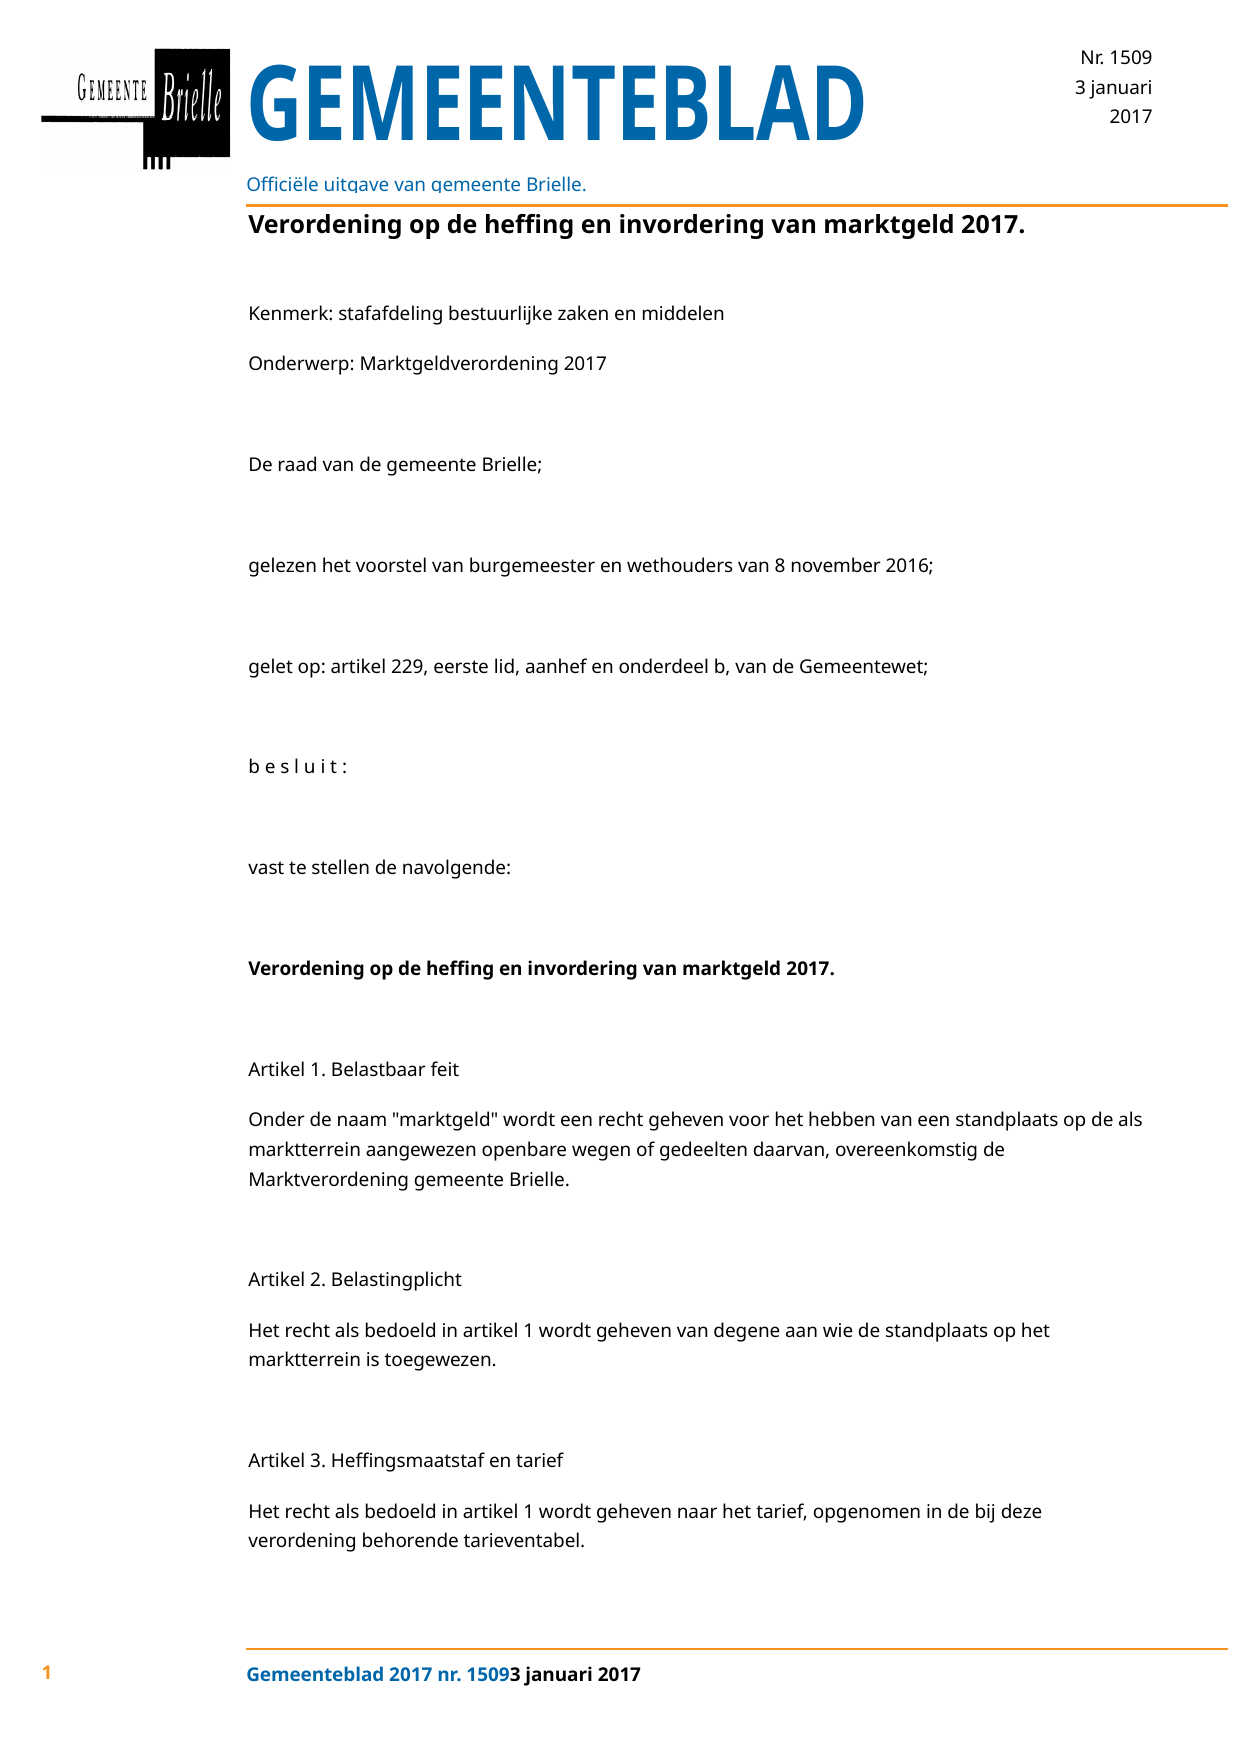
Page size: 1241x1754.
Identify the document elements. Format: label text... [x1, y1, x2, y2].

text Het recht als bedoeld in artikel 1 wordt geheven naar het tarief, opgenomen in de bij deze verordening behorende tarieventabel. [248, 1498, 1152, 1553]
text b e s l u i t : [248, 754, 1152, 779]
text Kenmerk: stafafdeling bestuurlijke zaken en middelen [248, 300, 1152, 326]
text gelezen het voorstel van burgemeester en wethouders van 8 november 2016; [248, 552, 1152, 578]
text Onder de naam "marktgeld" wordt een recht geheven voor het hebben van een standplaats op de als marktterrein aangewezen openbare wegen of gedeelten daarvan, overeenkomstig de Marktverordening gemeente Brielle. [248, 1107, 1152, 1191]
text Het recht als bedoeld in artikel 1 wordt geheven van degene aan wie de standplaats op het marktterrein is toegewezen. [248, 1317, 1152, 1372]
text De raad van de gemeente Brielle; [248, 451, 1152, 477]
picture [41, 47, 231, 172]
text Artikel 1. Belastbaar feit [248, 1056, 1152, 1082]
text Verordening op de heffing en invordering van marktgeld 2017. [248, 955, 1152, 981]
text Artikel 3. Heffingsmaatstaf en tarief [248, 1447, 1152, 1473]
text vast te stellen de navolgende: [248, 854, 1152, 880]
text gelet op: artikel 229, eerste lid, aanhef en onderdeel b, van de Gemeentewet; [248, 653, 1152, 678]
text Artikel 2. Belastingplicht [248, 1267, 1152, 1292]
text Verordening op de heffing en invordering van marktgeld 2017. [248, 207, 1152, 241]
text Onderwerp: Marktgeldverordening 2017 [248, 350, 1152, 376]
